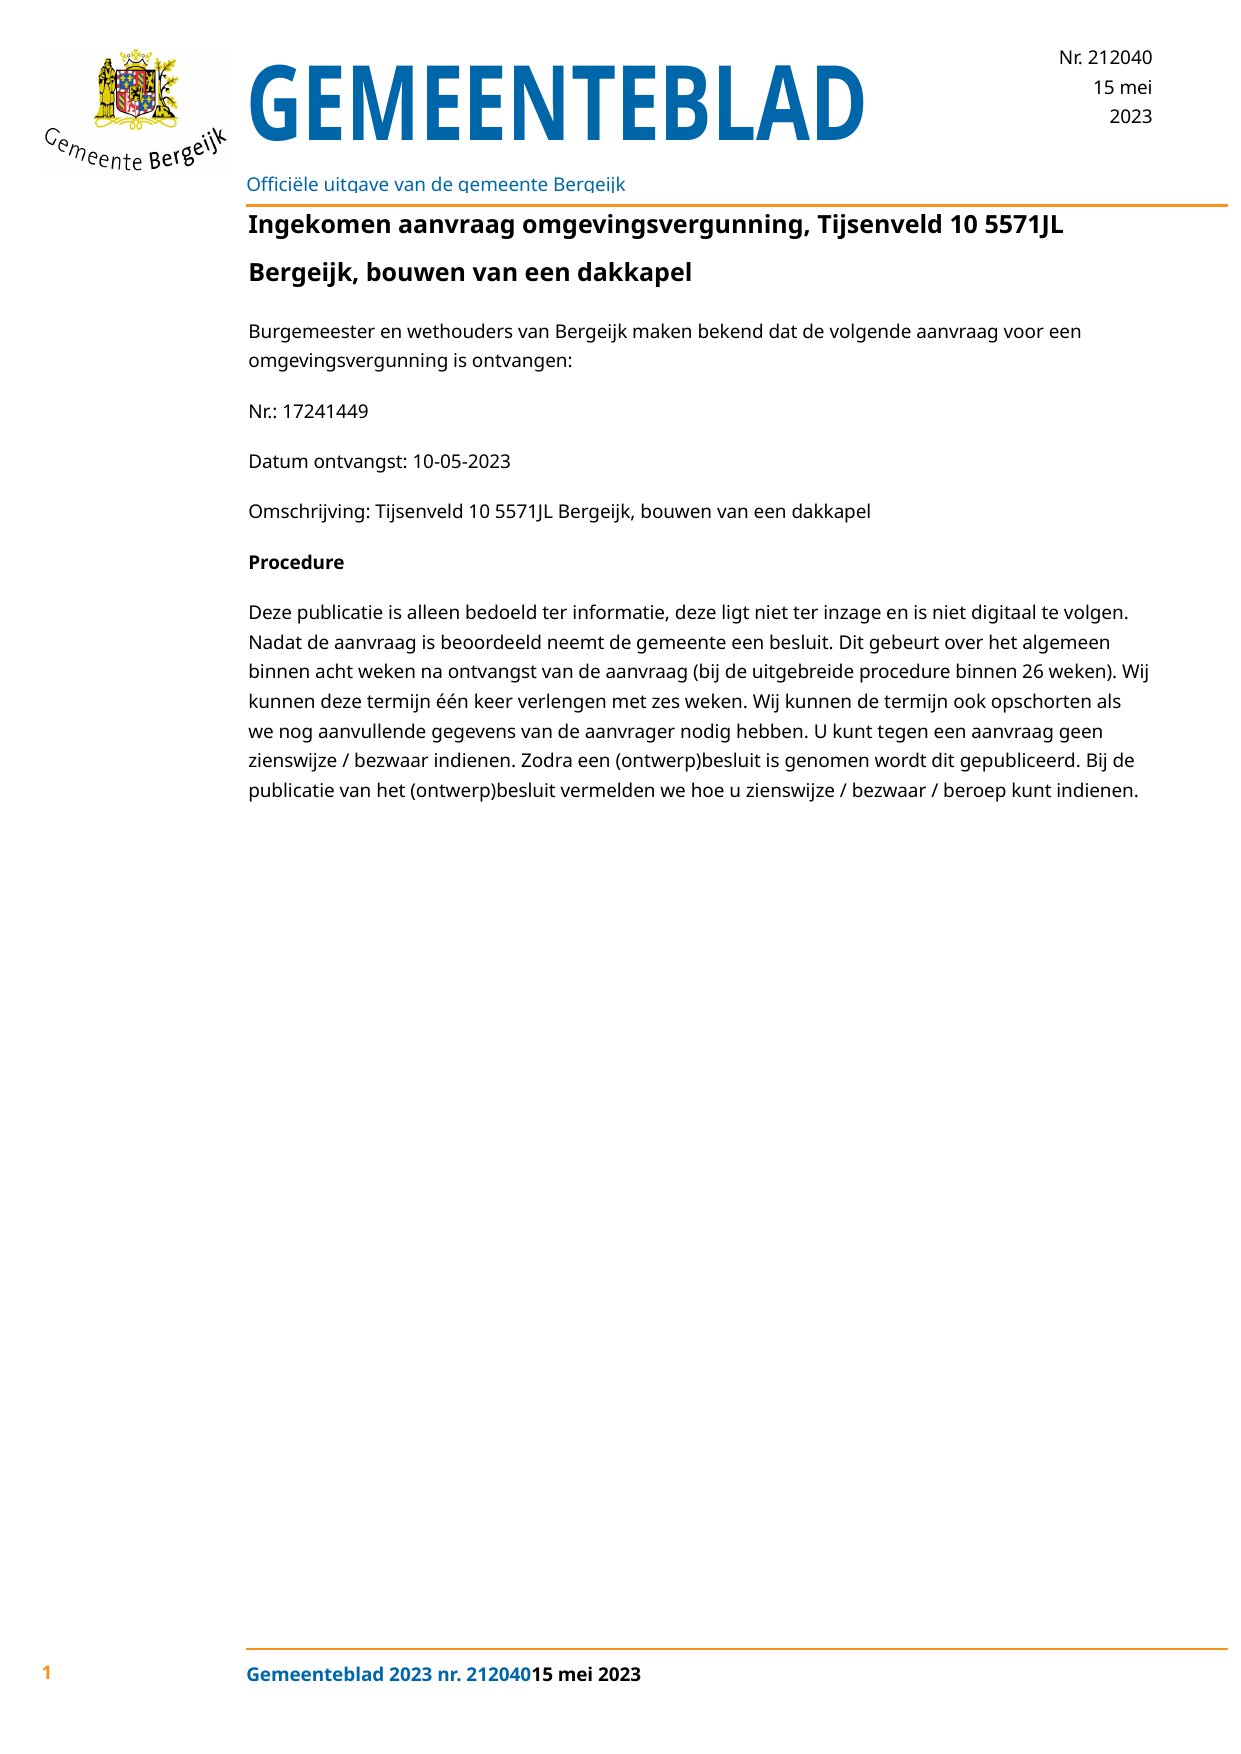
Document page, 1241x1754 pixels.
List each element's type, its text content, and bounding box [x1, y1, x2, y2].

text Omschrijving: Tijsenveld 10 5571JL Bergeijk, bouwen van een dakkapel [248, 499, 1152, 524]
text Nr.: 17241449 [248, 398, 1152, 424]
text Burgemeester en wethouders van Bergeijk maken bekend dat de volgende aanvraag voor een omgevingsvergunning is ontvangen: [248, 318, 1152, 373]
text Datum ontvangst: 10-05-2023 [248, 448, 1152, 474]
picture [41, 47, 231, 172]
text Deze publicatie is alleen bedoeld ter informatie, deze ligt niet ter inzage en is niet digitaal te volgen. Nadat de aanvraag is beoordeeld neemt de gemeente een besluit. Dit gebeurt over het algemeen binnen acht weken na ontvangst van de aanvraag (bij de uitgebreide procedure binnen 26 weken). Wij kunnen deze termijn één keer verlengen met zes weken. Wij kunnen de termijn ook opschorten als we nog aanvullende gegevens van de aanvrager nodig hebben. U kunt tegen een aanvraag geen zienswijze / bezwaar indienen. Zodra een (ontwerp)besluit is genomen wordt dit gepubliceerd. Bij de publicatie van het (ontwerp)besluit vermelden we hoe u zienswijze / bezwaar / beroep kunt indienen. [248, 599, 1152, 803]
text Procedure [248, 549, 1152, 575]
text Ingekomen aanvraag omgevingsvergunning, Tijsenveld 10 5571JL Bergeijk, bouwen van een dakkapel [248, 207, 1152, 288]
